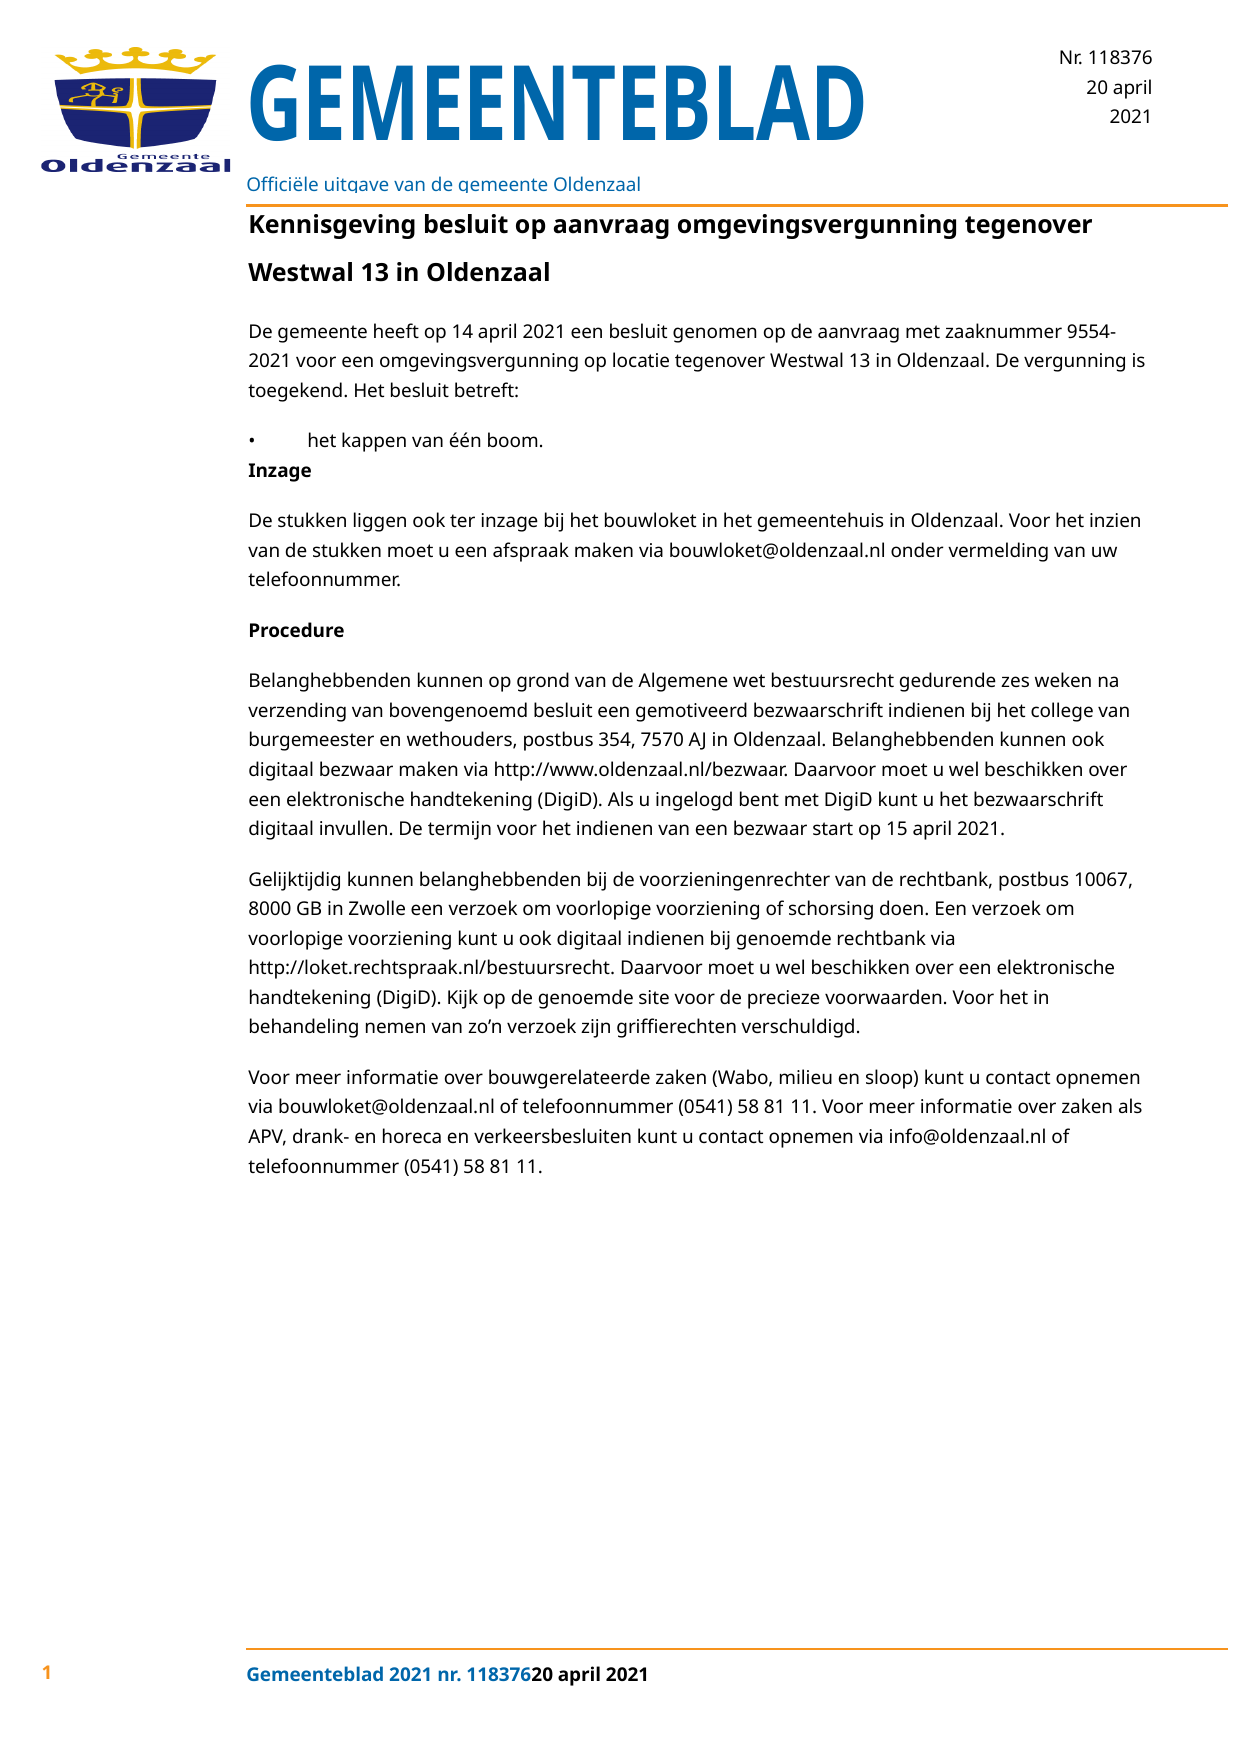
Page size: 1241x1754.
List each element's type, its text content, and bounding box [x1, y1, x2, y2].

text Kennisgeving besluit op aanvraag omgevingsvergunning tegenover Westwal 13 in Oldenzaal [248, 207, 1152, 288]
text Procedure [248, 617, 1152, 643]
text Gelijktijdig kunnen belanghebbenden bij de voorzieningenrechter van de rechtbank, postbus 10067, 8000 GB in Zwolle een verzoek om voorlopige voorziening of schorsing doen. Een verzoek om voorlopige voorziening kunt u ook digitaal indienen bij genoemde rechtbank via http://loket.rechtspraak.nl/bestuursrecht. Daarvoor moet u wel beschikken over een elektronische handtekening (DigiD). Kijk op de genoemde site voor de precieze voorwaarden. Voor het in behandeling nemen van zo’n verzoek zijn griffierechten verschuldigd. [248, 866, 1152, 1039]
text De gemeente heeft op 14 april 2021 een besluit genomen op de aanvraag met zaaknummer 9554-2021 voor een omgevingsvergunning op locatie tegenover Westwal 13 in Oldenzaal. De vergunning is toegekend. Het besluit betreft: [248, 318, 1152, 403]
text Belanghebbenden kunnen op grond van de Algemene wet bestuursrecht gedurende zes weken na verzending van bovengenoemd besluit een gemotiveerd bezwaarschrift indienen bij het college van burgemeester en wethouders, postbus 354, 7570 AJ in Oldenzaal. Belanghebbenden kunnen ook digitaal bezwaar maken via http://www.oldenzaal.nl/bezwaar. Daarvoor moet u wel beschikken over een elektronische handtekening (DigiD). Als u ingelogd bent met DigiD kunt u het bezwaarschrift digitaal invullen. De termijn voor het indienen van een bezwaar start op 15 april 2021. [248, 667, 1152, 841]
text Inzage [248, 457, 1152, 483]
text Voor meer informatie over bouwgerelateerde zaken (Wabo, milieu en sloop) kunt u contact opnemen via bouwloket@oldenzaal.nl of telefoonnummer (0541) 58 81 11. Voor meer informatie over zaken als APV, drank- en horeca en verkeersbesluiten kunt u contact opnemen via info@oldenzaal.nl of telefoonnummer (0541) 58 81 11. [248, 1064, 1152, 1179]
picture [41, 47, 231, 172]
text De stukken liggen ook ter inzage bij het bouwloket in het gemeentehuis in Oldenzaal. Voor het inzien van de stukken moet u een afspraak maken via bouwloket@oldenzaal.nl onder vermelding van uw telefoonnummer. [248, 507, 1152, 592]
list het kappen van één boom. [248, 427, 1152, 453]
